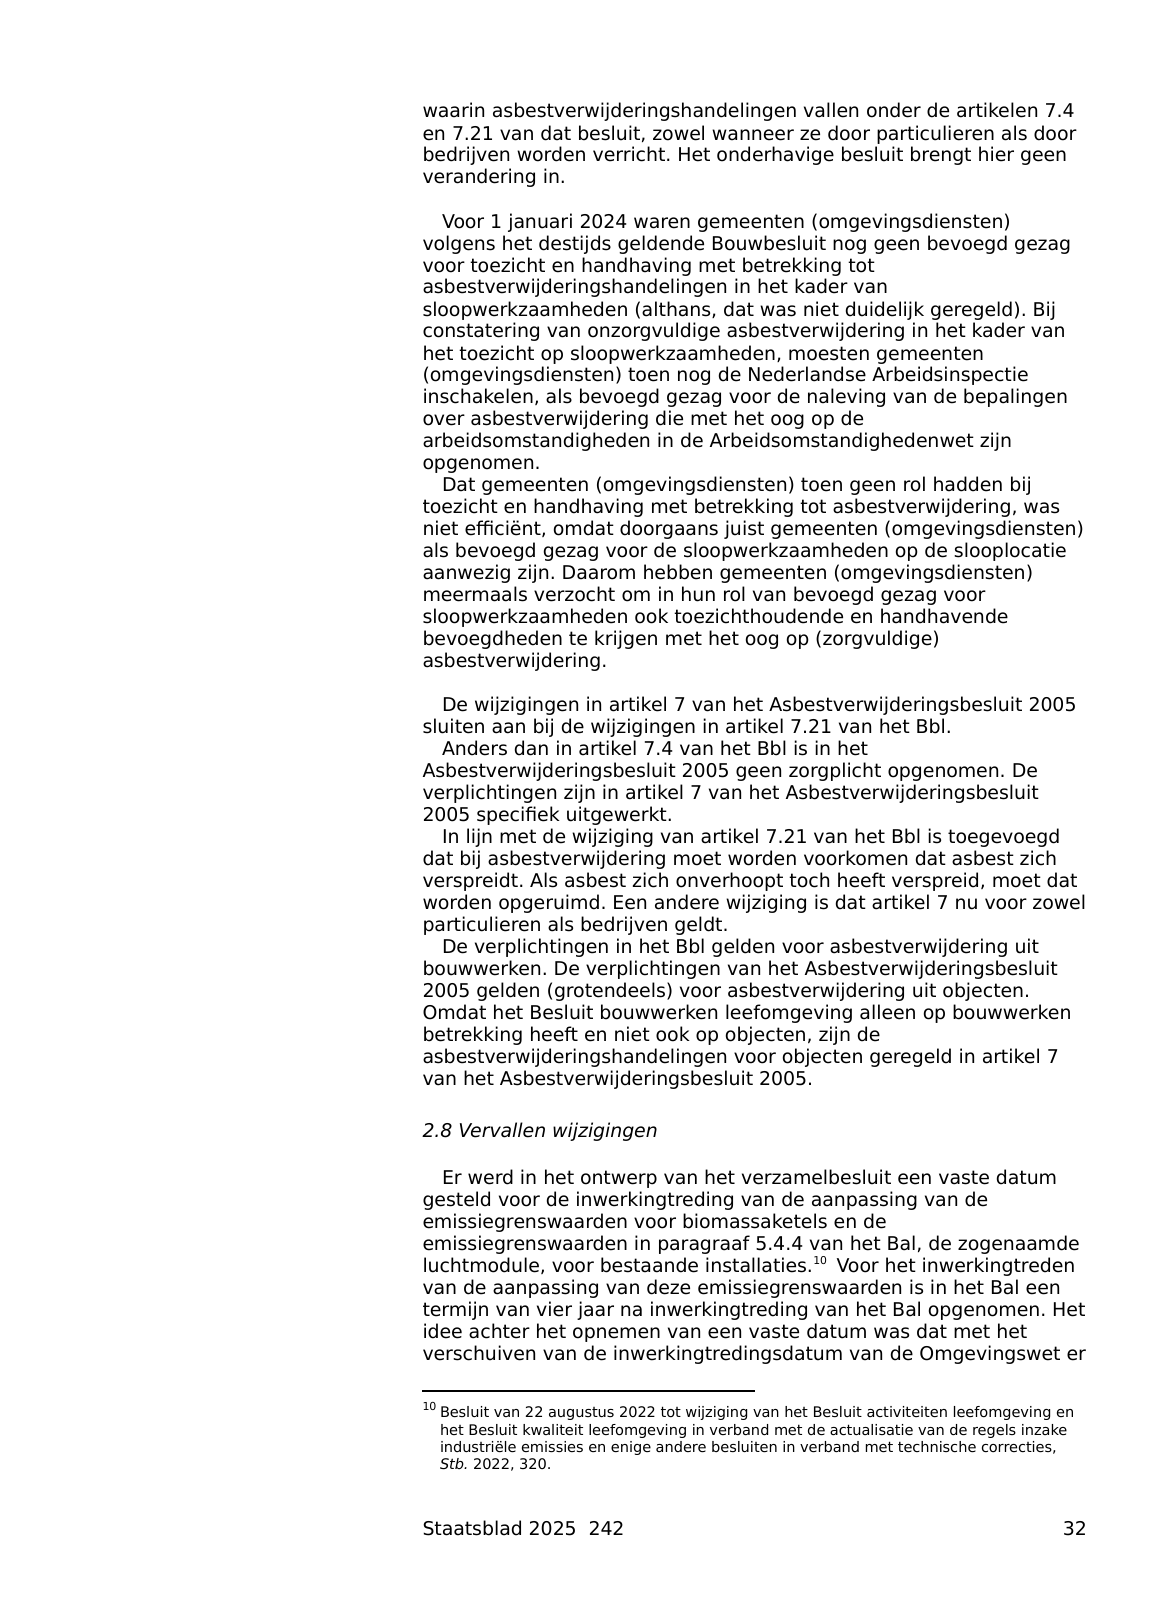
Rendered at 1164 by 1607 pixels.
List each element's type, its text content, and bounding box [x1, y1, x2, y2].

text De wijzigingen in artikel 7 van het Asbestverwijderingsbesluit 2005 sluiten aan bij de wijzigingen in artikel 7.21 van het Bbl. [422, 694, 1087, 738]
text Besluit van 22 augustus 2022 tot wijziging van het Besluit activiteiten leefomgeving en het Besluit kwaliteit leefomgeving in verband met de actualisatie van de regels inzake industriële emissies en enige andere besluiten in verband met technische correcties, Stb. 2022, 320. [422, 1400, 1087, 1473]
text Er werd in het ontwerp van het verzamelbesluit een vaste datum gesteld voor de inwerkingtreding van de aanpassing van de emissiegrenswaarden voor biomassaketels en de emissiegrenswaarden in paragraaf 5.4.4 van het Bal, de zogenaamde luchtmodule, voor bestaande installaties. Voor het inwerkingtreden van de aanpassing van deze emissiegrenswaarden is in het Bal een termijn van vier jaar na inwerkingtreding van het Bal opgenomen. Het idee achter het opnemen van een vaste datum was dat met het verschuiven van de inwerkingtredingsdatum van de Omgevingswet er [422, 1167, 1087, 1365]
text De verplichtingen in het Bbl gelden voor asbestverwijdering uit bouwwerken. De verplichtingen van het Asbestverwijderingsbesluit 2005 gelden (grotendeels) voor asbestverwijdering uit objecten. Omdat het Besluit bouwwerken leefomgeving alleen op bouwwerken betrekking heeft en niet ook op objecten, zijn de asbestverwijderingshandelingen voor objecten geregeld in artikel 7 van het Asbestverwijderingsbesluit 2005. [422, 936, 1087, 1090]
text Dat gemeenten (omgevingsdiensten) toen geen rol hadden bij toezicht en handhaving met betrekking tot asbestverwijdering, was niet efficiënt, omdat doorgaans juist gemeenten (omgevingsdiensten) als bevoegd gezag voor de sloopwerkzaamheden op de slooplocatie aanwezig zijn. Daarom hebben gemeenten (omgevingsdiensten) meermaals verzocht om in hun rol van bevoegd gezag voor sloopwerkzaamheden ook toezichthoudende en handhavende bevoegdheden te krijgen met het oog op (zorgvuldige) asbestverwijdering. [422, 474, 1087, 672]
text In lijn met de wijziging van artikel 7.21 van het Bbl is toegevoegd dat bij asbestverwijdering moet worden voorkomen dat asbest zich verspreidt. Als asbest zich onverhoopt toch heeft verspreid, moet dat worden opgeruimd. Een andere wijziging is dat artikel 7 nu voor zowel particulieren als bedrijven geldt. [422, 826, 1087, 936]
text Voor 1 januari 2024 waren gemeenten (omgevingsdiensten) volgens het destijds geldende Bouwbesluit nog geen bevoegd gezag voor toezicht en handhaving met betrekking tot asbestverwijderingshandelingen in het kader van sloopwerkzaamheden (althans, dat was niet duidelijk geregeld). Bij constatering van onzorgvuldige asbestverwijdering in het kader van het toezicht op sloopwerkzaamheden, moesten gemeenten (omgevingsdiensten) toen nog de Nederlandse Arbeidsinspectie inschakelen, als bevoegd gezag voor de naleving van de bepalingen over asbestverwijdering die met het oog op de arbeidsomstandigheden in de Arbeidsomstandighedenwet zijn opgenomen. [422, 211, 1087, 474]
text waarin asbestverwijderingshandelingen vallen onder de artikelen 7.4 en 7.21 van dat besluit, zowel wanneer ze door particulieren als door bedrijven worden verricht. Het onderhavige besluit brengt hier geen verandering in. [422, 100, 1087, 188]
text Anders dan in artikel 7.4 van het Bbl is in het Asbestverwijderingsbesluit 2005 geen zorgplicht opgenomen. De verplichtingen zijn in artikel 7 van het Asbestverwijderingsbesluit 2005 specifiek uitgewerkt. [422, 738, 1087, 826]
subtitle 2.8 Vervallen wijzigingen [422, 1120, 1087, 1142]
